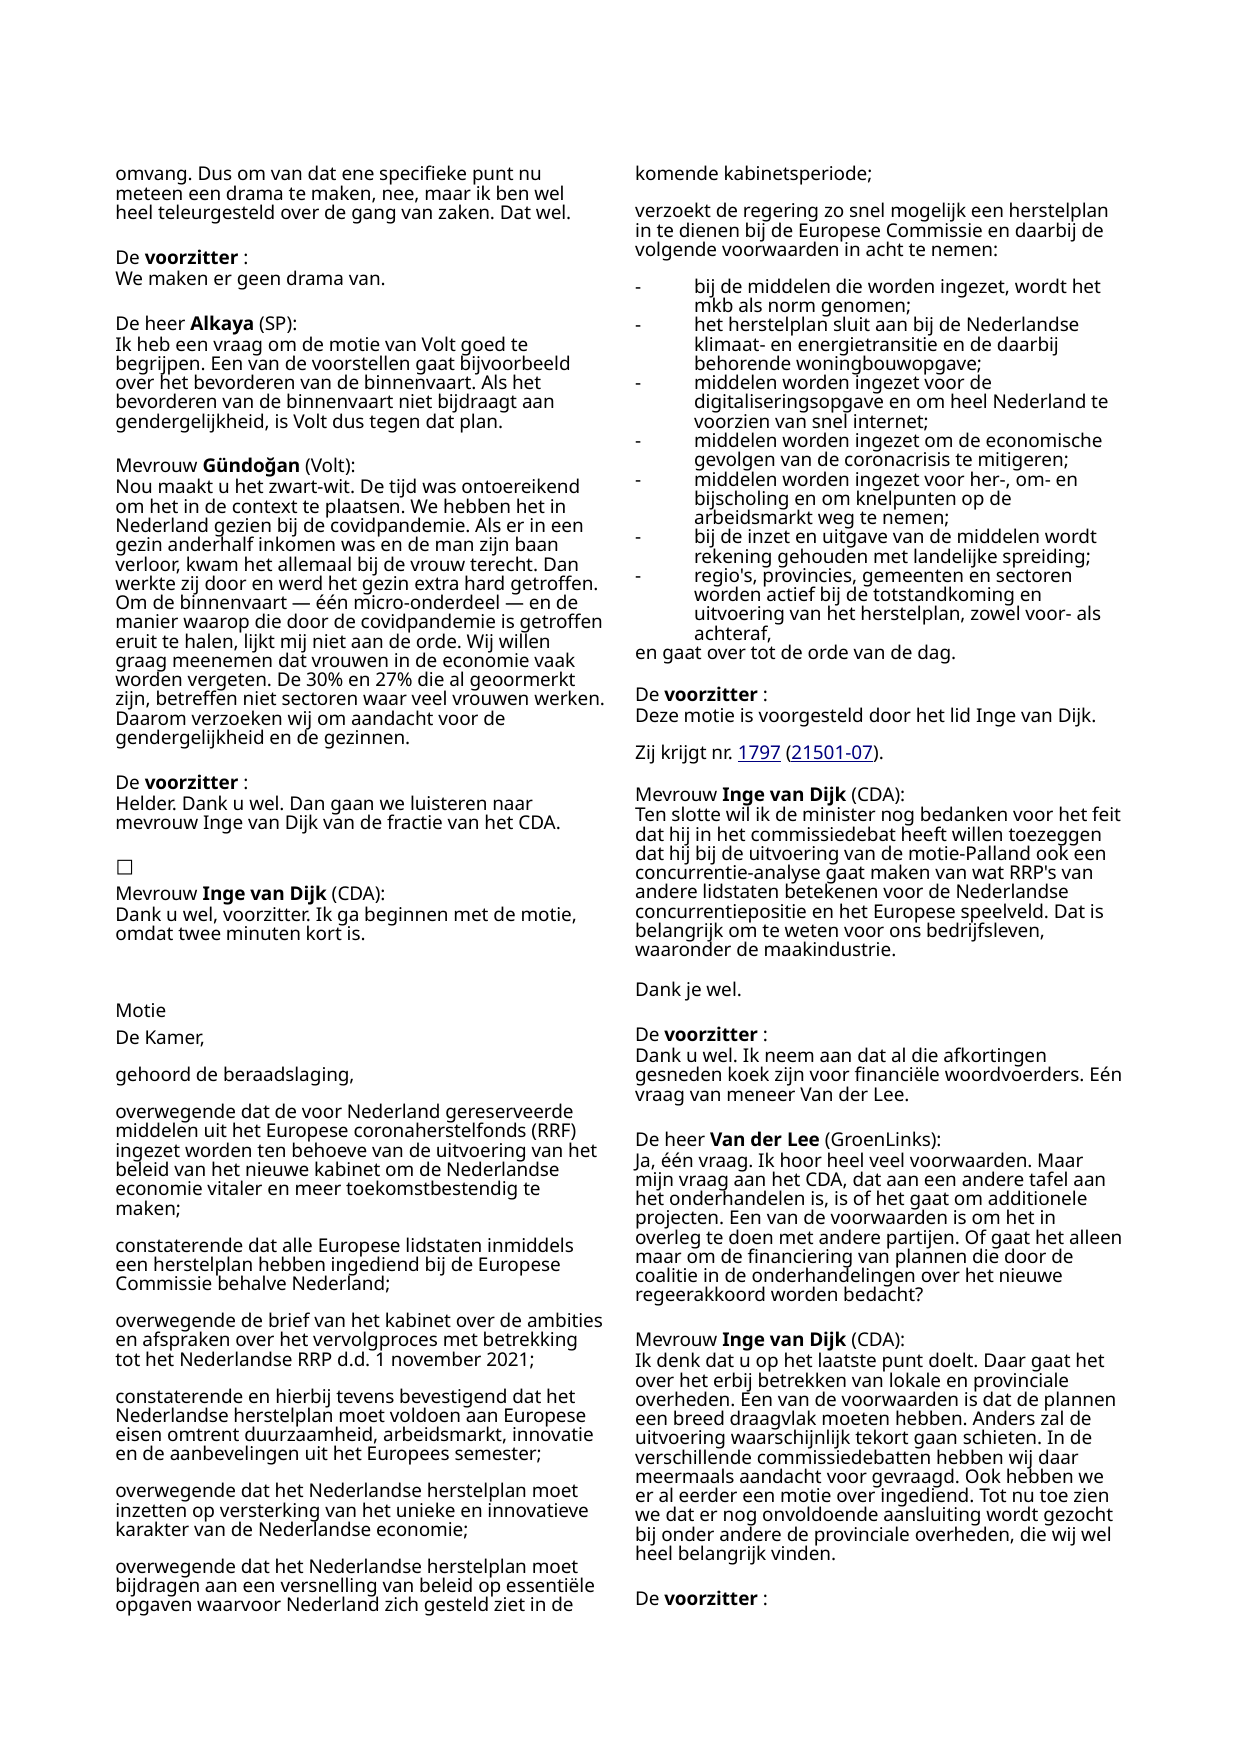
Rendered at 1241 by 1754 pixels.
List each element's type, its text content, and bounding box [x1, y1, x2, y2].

text omvang. Dus om van dat ene specifieke punt nu meteen een drama te maken, nee, maar ik ben wel heel teleurgesteld over de gang van zaken. Dat wel. [115, 165, 605, 223]
text verzoekt de regering zo snel mogelijk een herstelplan in te dienen bij de Europese Commissie en daarbij de volgende voorwaarden in acht te nemen: [635, 202, 1125, 260]
text De voorzitter : [115, 244, 605, 270]
text De heer Van der Lee (GroenLinks): [635, 1126, 1125, 1152]
list bij de middelen die worden ingezet, wordt het mkb als norm genomen; [635, 278, 1125, 316]
list regio's, provincies, gemeenten en sectoren worden actief bij de totstandkoming en uitvoering van het herstelplan, zowel voor- als achteraf, [635, 567, 1125, 644]
text Mevrouw Gündoğan (Volt): [115, 453, 605, 478]
text Ten slotte wil ik de minister nog bedanken voor het feit dat hij in het commissiedebat heeft willen toezeggen dat hij bij de uitvoering van de motie-Palland ook een concurrentie-analyse gaat maken van wat RRP's van andere lidstaten betekenen voor de Nederlandse concurrentiepositie en het Europese speelveld. Dat is belangrijk om te weten voor ons bedrijfsleven, waaronder de maakindustrie. [635, 806, 1125, 961]
text De voorzitter : [635, 681, 1125, 707]
text Zij krijgt nr. 1797 (21501-07). [635, 744, 1125, 763]
text Nou maakt u het zwart-wit. De tijd was ontoereikend om het in de context te plaatsen. We hebben het in Nederland gezien bij de covidpandemie. Als er in een gezin anderhalf inkomen was en de man zijn baan verloor, kwam het allemaal bij de vrouw terecht. Dan werkte zij door en werd het gezin extra hard getroffen. Om de binnenvaart — één micro-onderdeel — en de manier waarop die door de covidpandemie is getroffen eruit te halen, lijkt mij niet aan de orde. Wij willen graag meenemen dat vrouwen in de economie vaak worden vergeten. De 30% en 27% die al geoormerkt zijn, betreffen niet sectoren waar veel vrouwen werken. Daarom verzoeken wij om aandacht voor de gendergelijkheid en de gezinnen. [115, 478, 605, 748]
text Motie [115, 998, 605, 1023]
text overwegende de brief van het kabinet over de ambities en afspraken over het vervolgproces met betrekking tot het Nederlandse RRP d.d. 1 november 2021; [115, 1312, 605, 1370]
text Mevrouw Inge van Dijk (CDA): [115, 880, 605, 906]
text Ik heb een vraag om de motie van Volt goed te begrijpen. Een van de voorstellen gaat bijvoorbeeld over het bevorderen van de binnenvaart. Als het bevorderen van de binnenvaart niet bijdraagt aan gendergelijkheid, is Volt dus tegen dat plan. [115, 336, 605, 432]
list middelen worden ingezet voor her-, om- en bijscholing en om knelpunten op de arbeidsmarkt weg te nemen; [635, 471, 1125, 528]
text De heer Alkaya (SP): [115, 310, 605, 336]
text constaterende dat alle Europese lidstaten inmiddels een herstelplan hebben ingediend bij de Europese Commissie behalve Nederland; [115, 1237, 605, 1294]
text Ja, één vraag. Ik hoor heel veel voorwaarden. Maar mijn vraag aan het CDA, dat aan een andere tafel aan het onderhandelen is, is of het gaat om additionele projecten. Een van de voorwaarden is om het in overleg te doen met andere partijen. Of gaat het alleen maar om de financiering van plannen die door de coalitie in de onderhandelingen over het nieuwe regeerakkoord worden bedacht? [635, 1152, 1125, 1306]
text overwegende dat het Nederlandse herstelplan moet bijdragen aan een versnelling van beleid op essentiële opgaven waarvoor Nederland zich gesteld ziet in de [115, 1558, 605, 1616]
text De Kamer, [115, 1029, 605, 1048]
list het herstelplan sluit aan bij de Nederlandse klimaat- en energietransitie en de daarbij behorende woningbouwopgave; [635, 316, 1125, 374]
text overwegende dat de voor Nederland gereserveerde middelen uit het Europese coronaherstelfonds (RRF) ingezet worden ten behoeve van de uitvoering van het beleid van het nieuwe kabinet om de Nederlandse economie vitaler en meer toekomstbestendig te maken; [115, 1103, 605, 1219]
text Dank u wel, voorzitter. Ik ga beginnen met de motie, omdat twee minuten kort is. [115, 906, 605, 944]
text Mevrouw Inge van Dijk (CDA): [635, 1327, 1125, 1352]
text overwegende dat het Nederlandse herstelplan moet inzetten op versterking van het unieke en innovatieve karakter van de Nederlandse economie; [115, 1482, 605, 1540]
text Dank u wel. Ik neem aan dat al die afkortingen gesneden koek zijn voor financiële woordvoerders. Eén vraag van meneer Van der Lee. [635, 1047, 1125, 1105]
text De voorzitter : [115, 769, 605, 795]
text Ik denk dat u op het laatste punt doelt. Daar gaat het over het erbij betrekken van lokale en provinciale overheden. Een van de voorwaarden is dat de plannen een breed draagvlak moeten hebben. Anders zal de uitvoering waarschijnlijk tekort gaan schieten. In de verschillende commissiedebatten hebben wij daar meermaals aandacht voor gevraagd. Ook hebben we er al eerder een motie over ingediend. Tot nu toe zien we dat er nog onvoldoende aansluiting wordt gezocht bij onder andere de provinciale overheden, die wij wel heel belangrijk vinden. [635, 1352, 1125, 1564]
text constaterende en hierbij tevens bevestigend dat het Nederlandse herstelplan moet voldoen aan Europese eisen omtrent duurzaamheid, arbeidsmarkt, innovatie en de aanbevelingen uit het Europees semester; [115, 1388, 605, 1465]
text komende kabinetsperiode; [635, 165, 1125, 184]
text gehoord de beraadslaging, [115, 1066, 605, 1086]
text ⬜ [115, 854, 605, 880]
text Deze motie is voorgesteld door het lid Inge van Dijk. [635, 707, 1125, 726]
text Dank je wel. [635, 981, 1125, 1001]
list middelen worden ingezet om de economische gevolgen van de coronacrisis te mitigeren; [635, 432, 1125, 471]
text De voorzitter : [635, 1021, 1125, 1047]
text Helder. Dank u wel. Dan gaan we luisteren naar mevrouw Inge van Dijk van de fractie van het CDA. [115, 795, 605, 833]
list middelen worden ingezet voor de digitaliseringsopgave en om heel Nederland te voorzien van snel internet; [635, 374, 1125, 432]
text De voorzitter : [635, 1585, 1125, 1611]
text We maken er geen drama van. [115, 270, 605, 289]
text en gaat over tot de orde van de dag. [635, 644, 1125, 663]
text Mevrouw Inge van Dijk (CDA): [635, 781, 1125, 806]
list bij de inzet en uitgave van de middelen wordt rekening gehouden met landelijke spreiding; [635, 528, 1125, 567]
